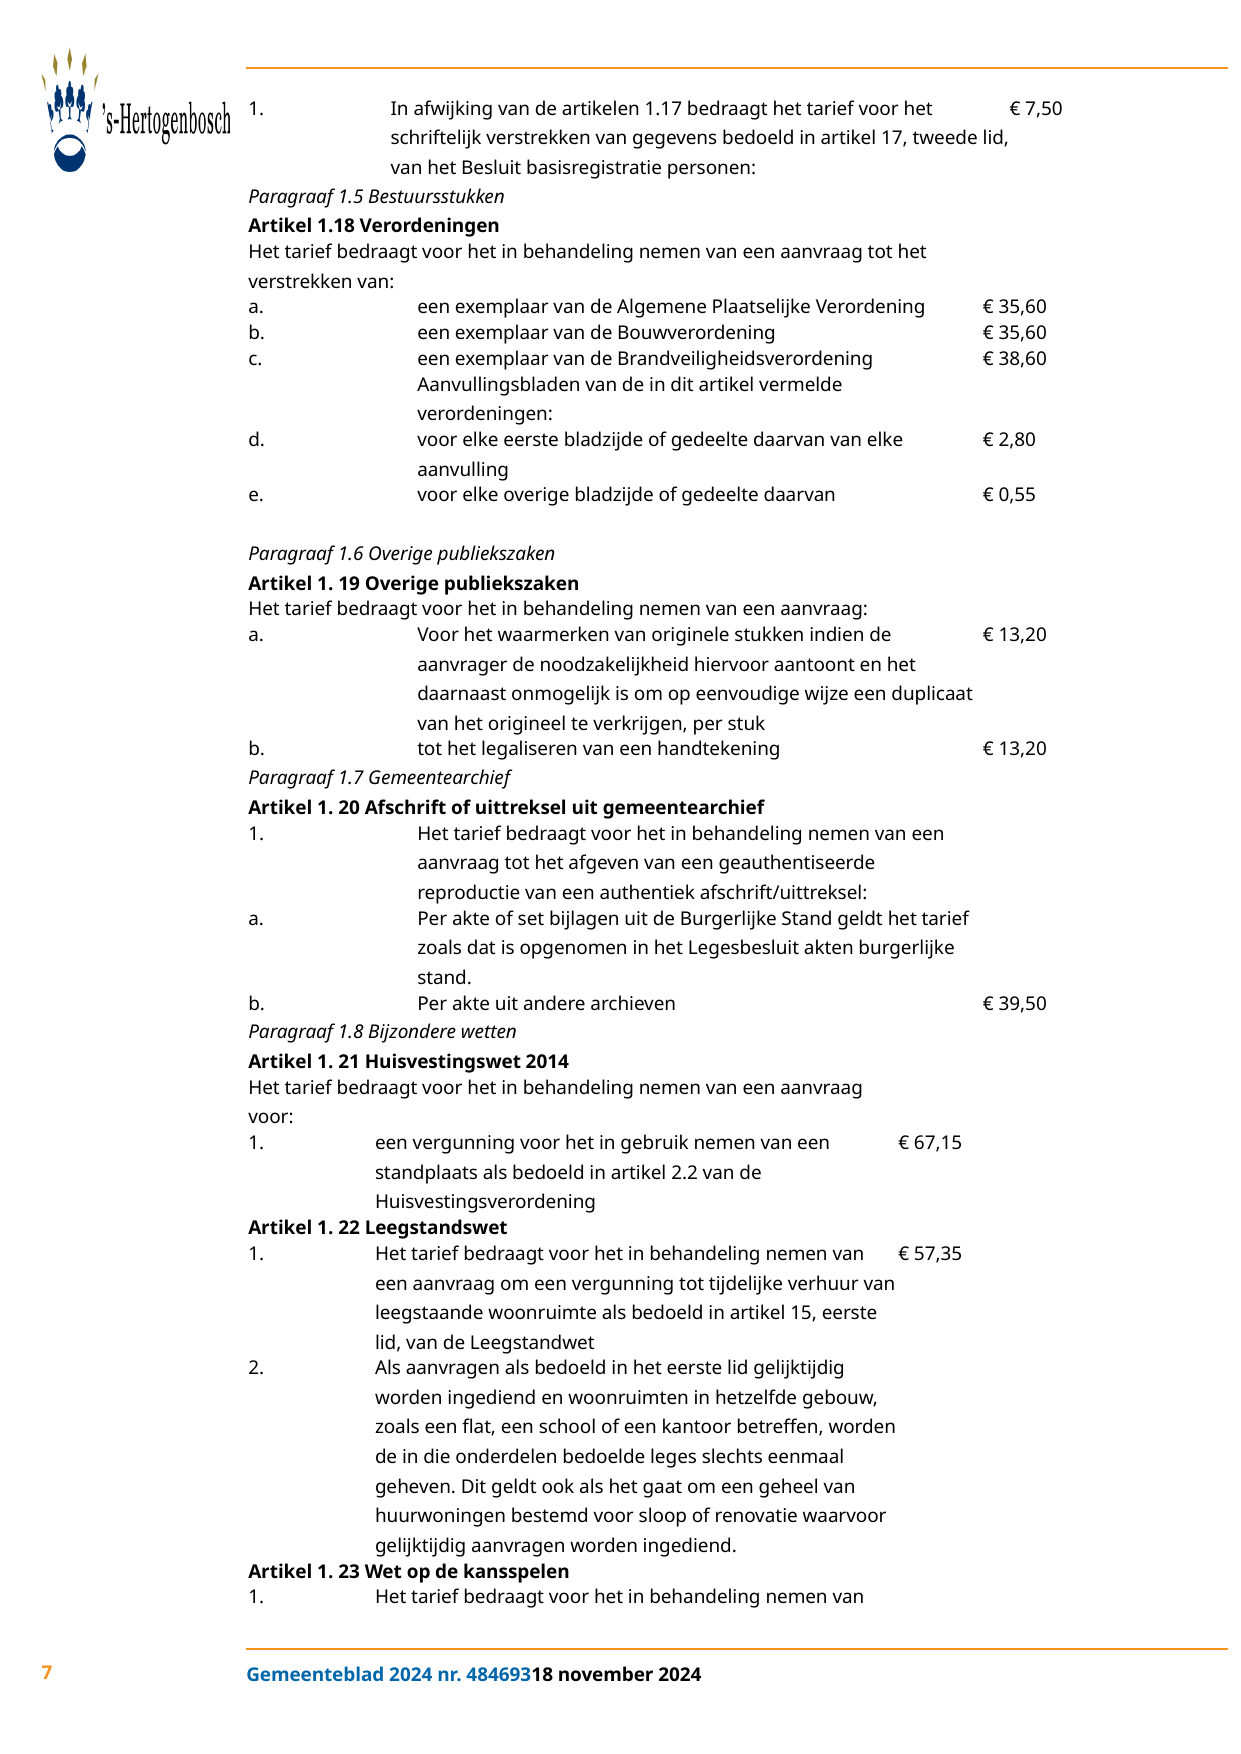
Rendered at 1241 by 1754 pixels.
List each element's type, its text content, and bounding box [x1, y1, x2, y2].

picture [41, 47, 231, 172]
table_cell € 13,20 [983, 736, 1152, 761]
text Paragraaf 1.7 Gemeentearchief [248, 764, 1152, 790]
text Paragraaf 1.8 Bijzondere wetten [248, 1019, 1152, 1044]
table_cell € 2,80 [983, 426, 1152, 481]
table_cell Aanvullingsbladen van de in dit artikel vermelde verordeningen: [417, 371, 983, 426]
table_cell [898, 1214, 1152, 1240]
table_header Artikel 1. 19 Overige publiekszaken [248, 570, 983, 595]
table_cell een vergunning voor het in gebruik nemen van een standplaats als bedoeld in artikel 2.2 van de Huisvestingsverordening [375, 1130, 898, 1214]
table_cell Het tarief bedraagt voor het in behandeling nemen van een aanvraag voor: [248, 1074, 898, 1129]
table_cell In afwijking van de artikelen 1.17 bedraagt het tarief voor het schriftelijk verstrekken van gegevens bedoeld in artikel 17, tweede lid, van het Besluit basisregistratie personen: [390, 95, 1009, 180]
table_cell Het tarief bedraagt voor het in behandeling nemen van een aanvraag tot het afgeven van een geauthentiseerde reproductie van een authentiek afschrift/uittreksel: [417, 820, 983, 905]
table_cell € 0,55 [983, 481, 1152, 507]
table_header Artikel 1.18 Verordeningen [248, 213, 983, 238]
table_header [983, 570, 1152, 595]
table_cell voor elke overige bladzijde of gedeelte daarvan [417, 481, 983, 507]
table_cell [983, 905, 1152, 990]
table_cell b. [248, 736, 417, 761]
table_cell voor elke eerste bladzijde of gedeelte daarvan van elke aanvulling [417, 426, 983, 481]
text Paragraaf 1.5 Bestuursstukken [248, 183, 1152, 209]
table_cell een exemplaar van de Algemene Plaatselijke Verordening [417, 294, 983, 319]
table_cell Per akte uit andere archieven [417, 990, 983, 1016]
table_cell 1. [248, 820, 417, 905]
table_cell € 7,50 [1009, 95, 1152, 180]
table_cell Artikel 1. 22 Leegstandswet [248, 1214, 898, 1240]
table_cell b. [248, 990, 417, 1016]
table_cell € 35,60 [983, 294, 1152, 319]
table_cell Voor het waarmerken van originele stukken indien de aanvrager de noodzakelijkheid hiervoor aantoont en het daarnaast onmogelijk is om op eenvoudige wijze een duplicaat van het origineel te verkrijgen, per stuk [417, 621, 983, 736]
table_cell b. [248, 319, 417, 345]
table_cell e. [248, 481, 417, 507]
table_cell [983, 371, 1152, 426]
table_cell 1. [248, 95, 390, 180]
table_cell Het tarief bedraagt voor het in behandeling nemen van een aanvraag om een vergunning tot tijdelijke verhuur van leegstaande woonruimte als bedoeld in artikel 15, eerste lid, van de Leegstandwet [375, 1240, 898, 1354]
table_cell a. [248, 294, 417, 319]
table_cell 2. [248, 1355, 375, 1558]
table_cell € 35,60 [983, 319, 1152, 345]
table_cell a. [248, 905, 417, 990]
table_cell a. [248, 621, 417, 736]
table_cell 1. [248, 1240, 375, 1354]
table_cell een exemplaar van de Brandveiligheidsverordening [417, 345, 983, 371]
table_cell Als aanvragen als bedoeld in het eerste lid gelijktijdig worden ingediend en woonruimten in hetzelfde gebouw, zoals een flat, een school of een kantoor betreffen, worden de in die onderdelen bedoelde leges slechts eenmaal geheven. Dit geldt ook als het gaat om een geheel van huurwoningen bestemd voor sloop of renovatie waarvoor gelijktijdig aanvragen worden ingediend. [375, 1355, 898, 1558]
table_cell € 13,20 [983, 621, 1152, 736]
table_cell Artikel 1. 23 Wet op de kansspelen [248, 1558, 898, 1583]
table_header [983, 794, 1152, 820]
table_header Artikel 1. 20 Afschrift of uittreksel uit gemeentearchief [248, 794, 983, 820]
table_cell een exemplaar van de Bouwverordening [417, 319, 983, 345]
table_cell Het tarief bedraagt voor het in behandeling nemen van een aanvraag: [248, 595, 983, 621]
table_cell [983, 238, 1152, 294]
table_header [898, 1049, 1152, 1074]
table_cell d. [248, 426, 417, 481]
table_cell [898, 1584, 1152, 1609]
table_cell € 67,15 [898, 1130, 1152, 1214]
table_cell [983, 595, 1152, 621]
table_cell € 39,50 [983, 990, 1152, 1016]
table_cell Het tarief bedraagt voor het in behandeling nemen van [375, 1584, 898, 1609]
table_cell tot het legaliseren van een handtekening [417, 736, 983, 761]
table_cell [248, 371, 417, 426]
table_cell [898, 1074, 1152, 1129]
table_cell [898, 1355, 1152, 1558]
table_header [983, 213, 1152, 238]
table_header Artikel 1. 21 Huisvestingswet 2014 [248, 1049, 898, 1074]
table_cell Per akte of set bijlagen uit de Burgerlijke Stand geldt het tarief zoals dat is opgenomen in het Legesbesluit akten burgerlijke stand. [417, 905, 983, 990]
table_cell 1. [248, 1584, 375, 1609]
table_cell € 57,35 [898, 1240, 1152, 1354]
table_cell [983, 820, 1152, 905]
text Paragraaf 1.6 Overige publiekszaken [248, 540, 1152, 566]
table_cell [898, 1558, 1152, 1583]
table_cell c. [248, 345, 417, 371]
table_cell 1. [248, 1130, 375, 1214]
table_cell Het tarief bedraagt voor het in behandeling nemen van een aanvraag tot het verstrekken van: [248, 238, 983, 294]
table_cell € 38,60 [983, 345, 1152, 371]
